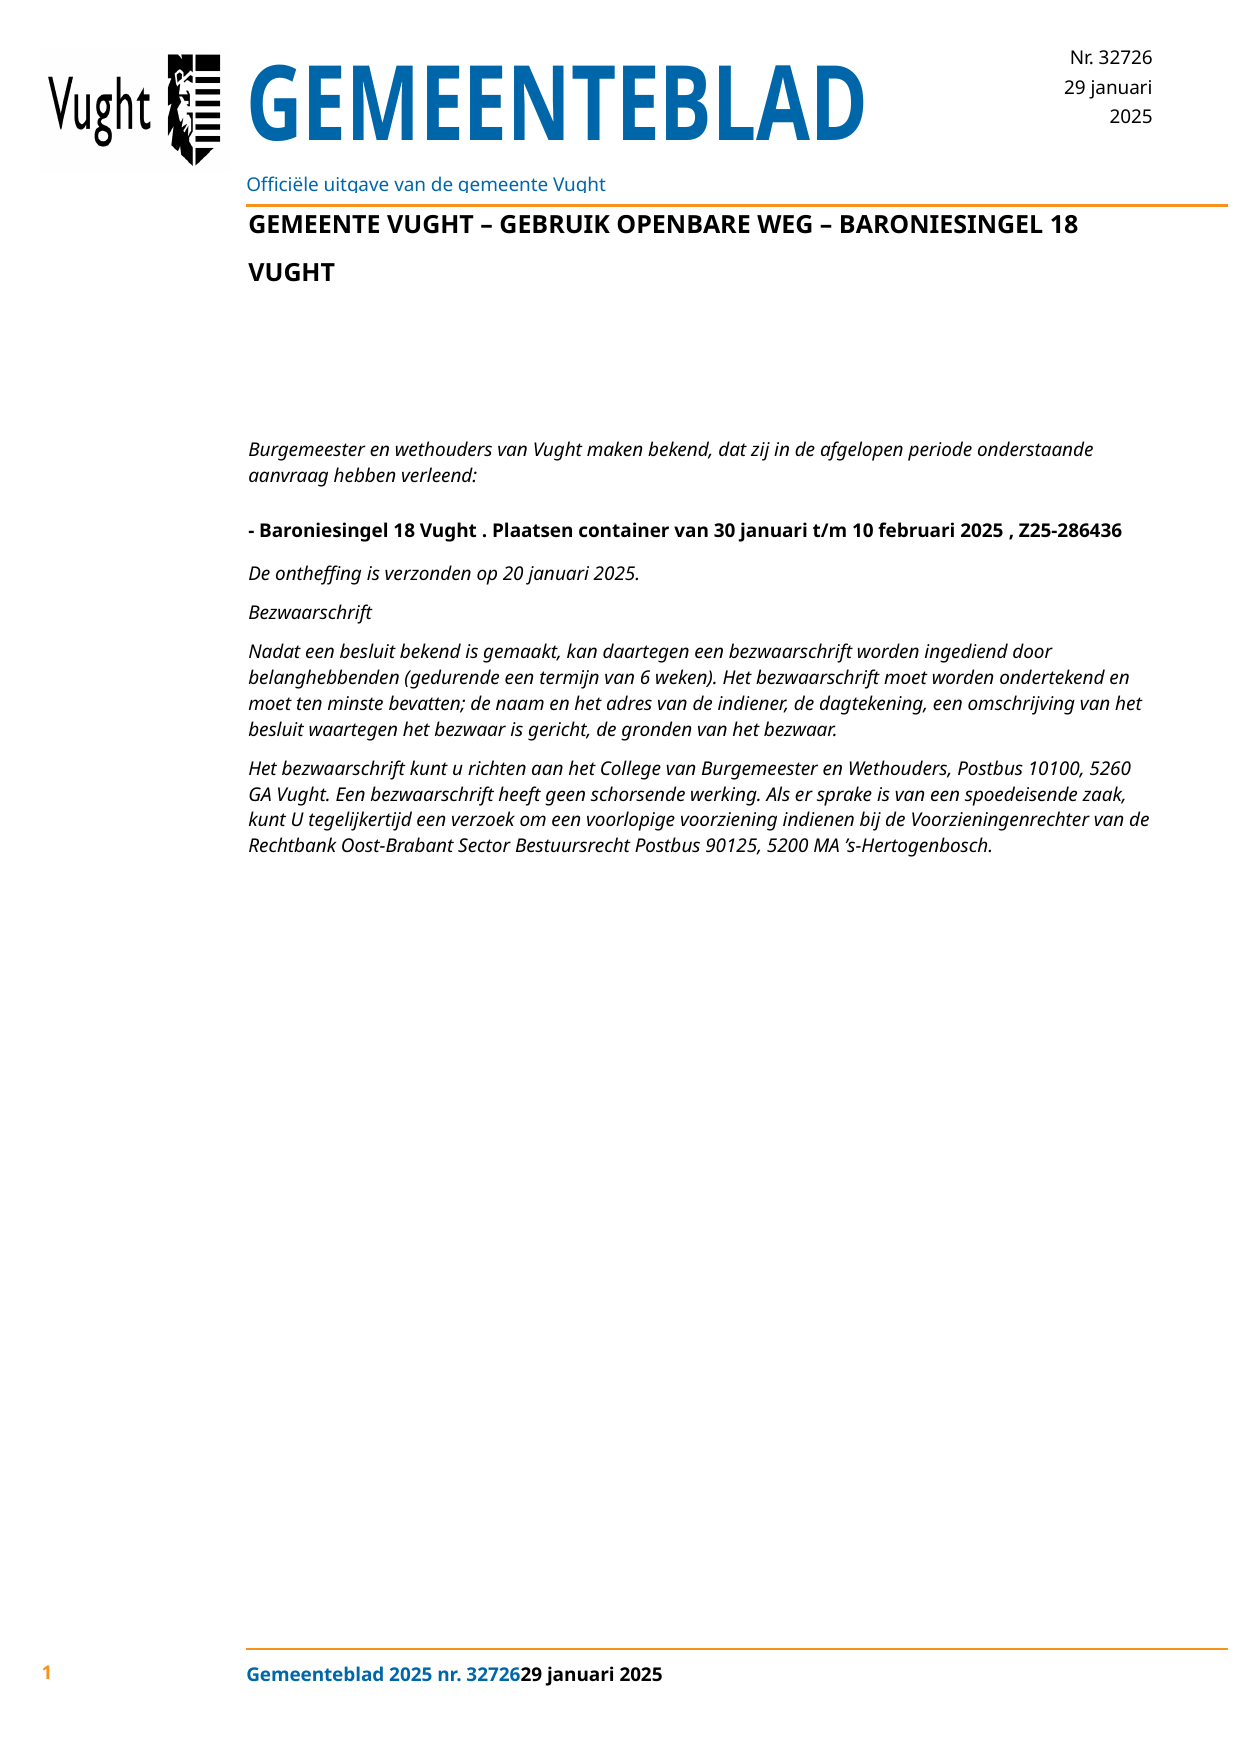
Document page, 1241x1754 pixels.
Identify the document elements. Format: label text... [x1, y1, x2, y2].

text Nadat een besluit bekend is gemaakt, kan daartegen een bezwaarschrift worden ingediend door belanghebbenden (gedurende een termijn van 6 weken). Het bezwaarschrift moet worden ondertekend en moet ten minste bevatten; de naam en het adres van de indiener, de dagtekening, een omschrijving van het besluit waartegen het bezwaar is gericht, de gronden van het bezwaar. [248, 639, 1152, 742]
picture [41, 47, 231, 172]
text Bezwaarschrift [248, 599, 1152, 625]
text - Baroniesingel 18 Vught . Plaatsen container van 30 januari t/m 10 februari 2025 , Z25-286436 [248, 517, 1152, 543]
text Het bezwaarschrift kunt u richten aan het College van Burgemeester en Wethouders, Postbus 10100, 5260 GA Vught. Een bezwaarschrift heeft geen schorsende werking. Als er sprake is van een spoedeisende zaak, kunt U tegelijkertijd een verzoek om een voorlopige voorziening indienen bij de Voorzieningenrechter van de Rechtbank Oost-Brabant Sector Bestuursrecht Postbus 90125, 5200 MA ’s-Hertogenbosch. [248, 755, 1152, 858]
text Burgemeester en wethouders van Vught maken bekend, dat zij in de afgelopen periode onderstaande aanvraag hebben verleend: [248, 436, 1152, 487]
text GEMEENTE VUGHT – GEBRUIK OPENBARE WEG – BARONIESINGEL 18 VUGHT [248, 207, 1152, 288]
text De ontheffing is verzonden op 20 januari 2025. [248, 560, 1152, 586]
